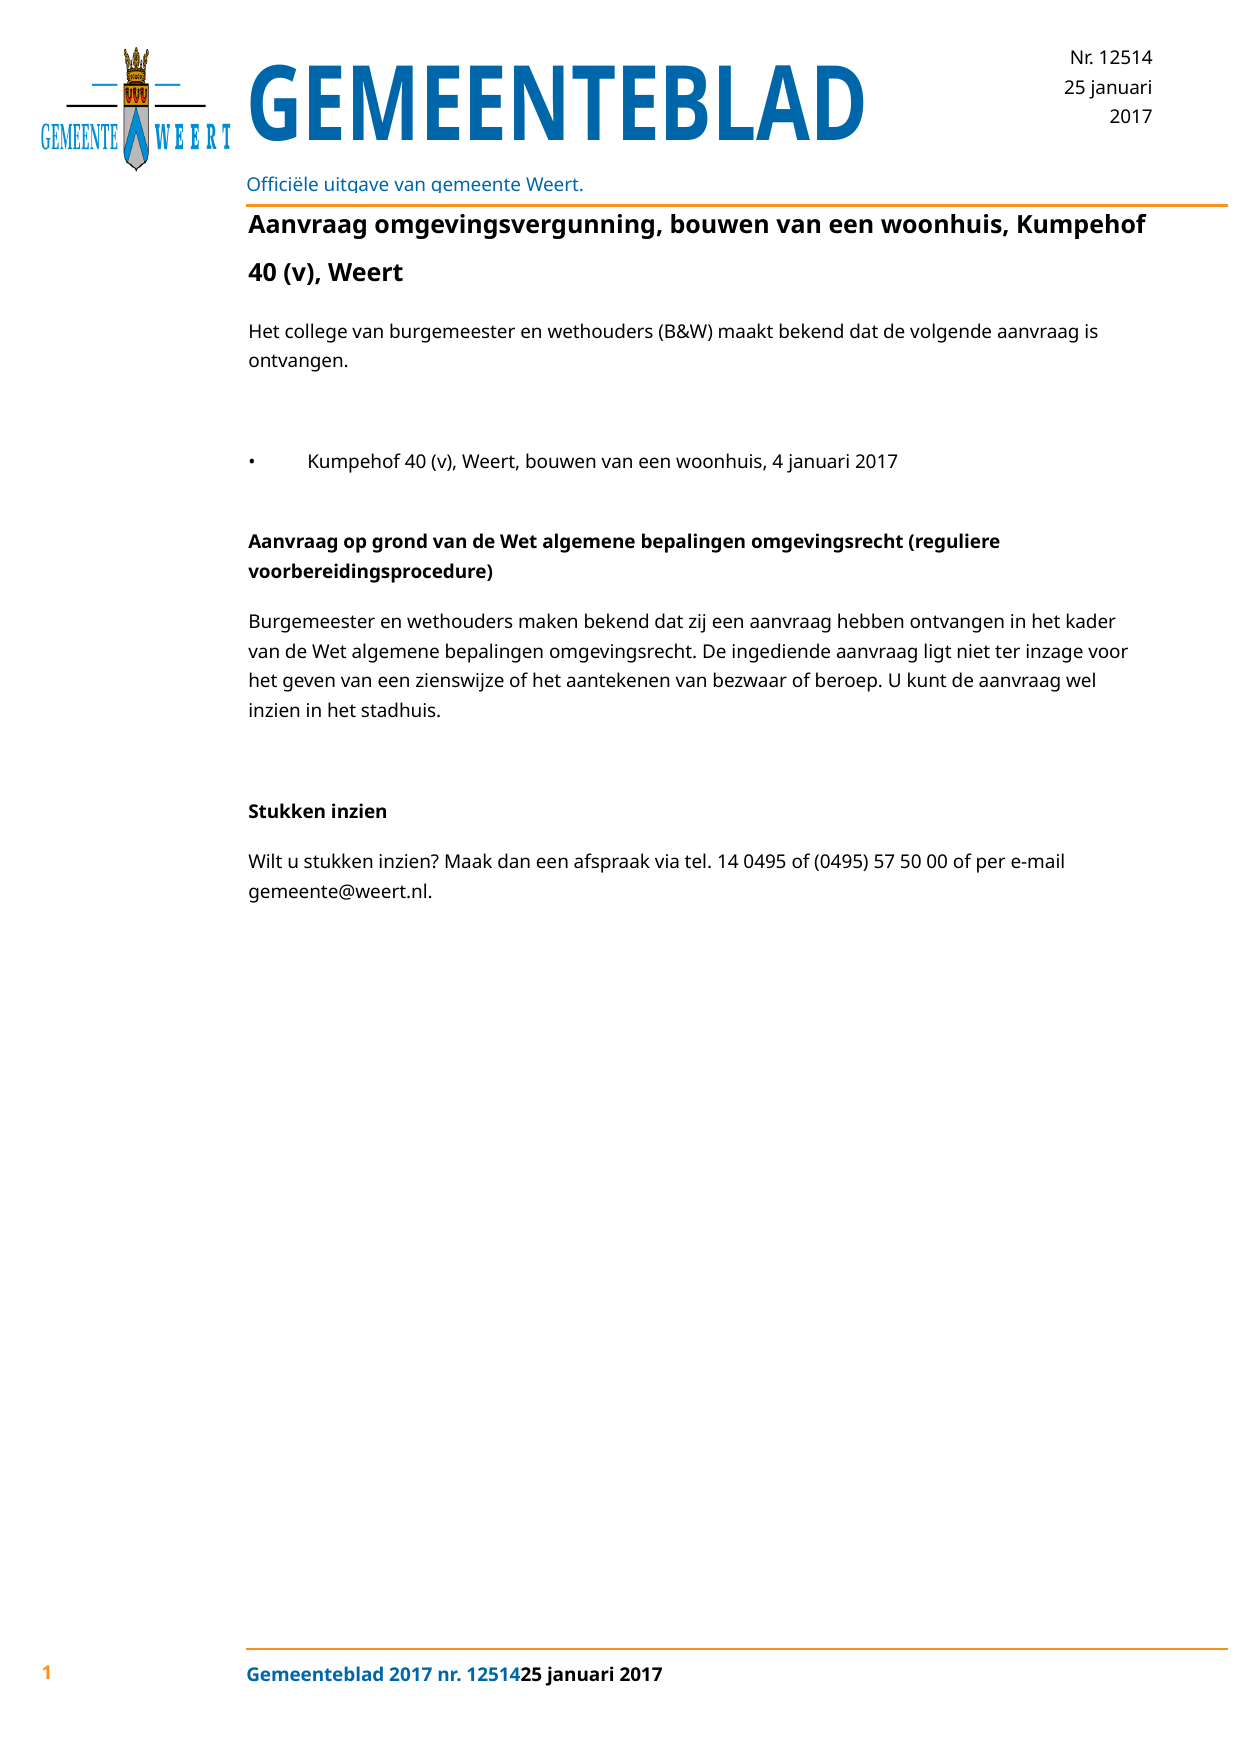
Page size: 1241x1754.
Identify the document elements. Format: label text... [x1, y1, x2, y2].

picture [41, 47, 231, 172]
text Aanvraag omgevingsvergunning, bouwen van een woonhuis, Kumpehof 40 (v), Weert [248, 207, 1152, 288]
text Het college van burgemeester en wethouders (B&W) maakt bekend dat de volgende aanvraag is ontvangen. [248, 318, 1152, 373]
list Kumpehof 40 (v), Weert, bouwen van een woonhuis, 4 januari 2017 [248, 448, 1152, 474]
text Wilt u stukken inzien? Maak dan een afspraak via tel. 14 0495 of (0495) 57 50 00 of per e-mail gemeente@weert.nl. [248, 848, 1152, 904]
text Burgemeester en wethouders maken bekend dat zij een aanvraag hebben ontvangen in het kader van de Wet algemene bepalingen omgevingsrecht. De ingediende aanvraag ligt niet ter inzage voor het geven van een zienswijze of het aantekenen van bezwaar of beroep. U kunt de aanvraag wel inzien in het stadhuis. [248, 608, 1152, 723]
text Stukken inzien [248, 798, 1152, 824]
text Aanvraag op grond van de Wet algemene bepalingen omgevingsrecht (reguliere voorbereidingsprocedure) [248, 528, 1152, 584]
